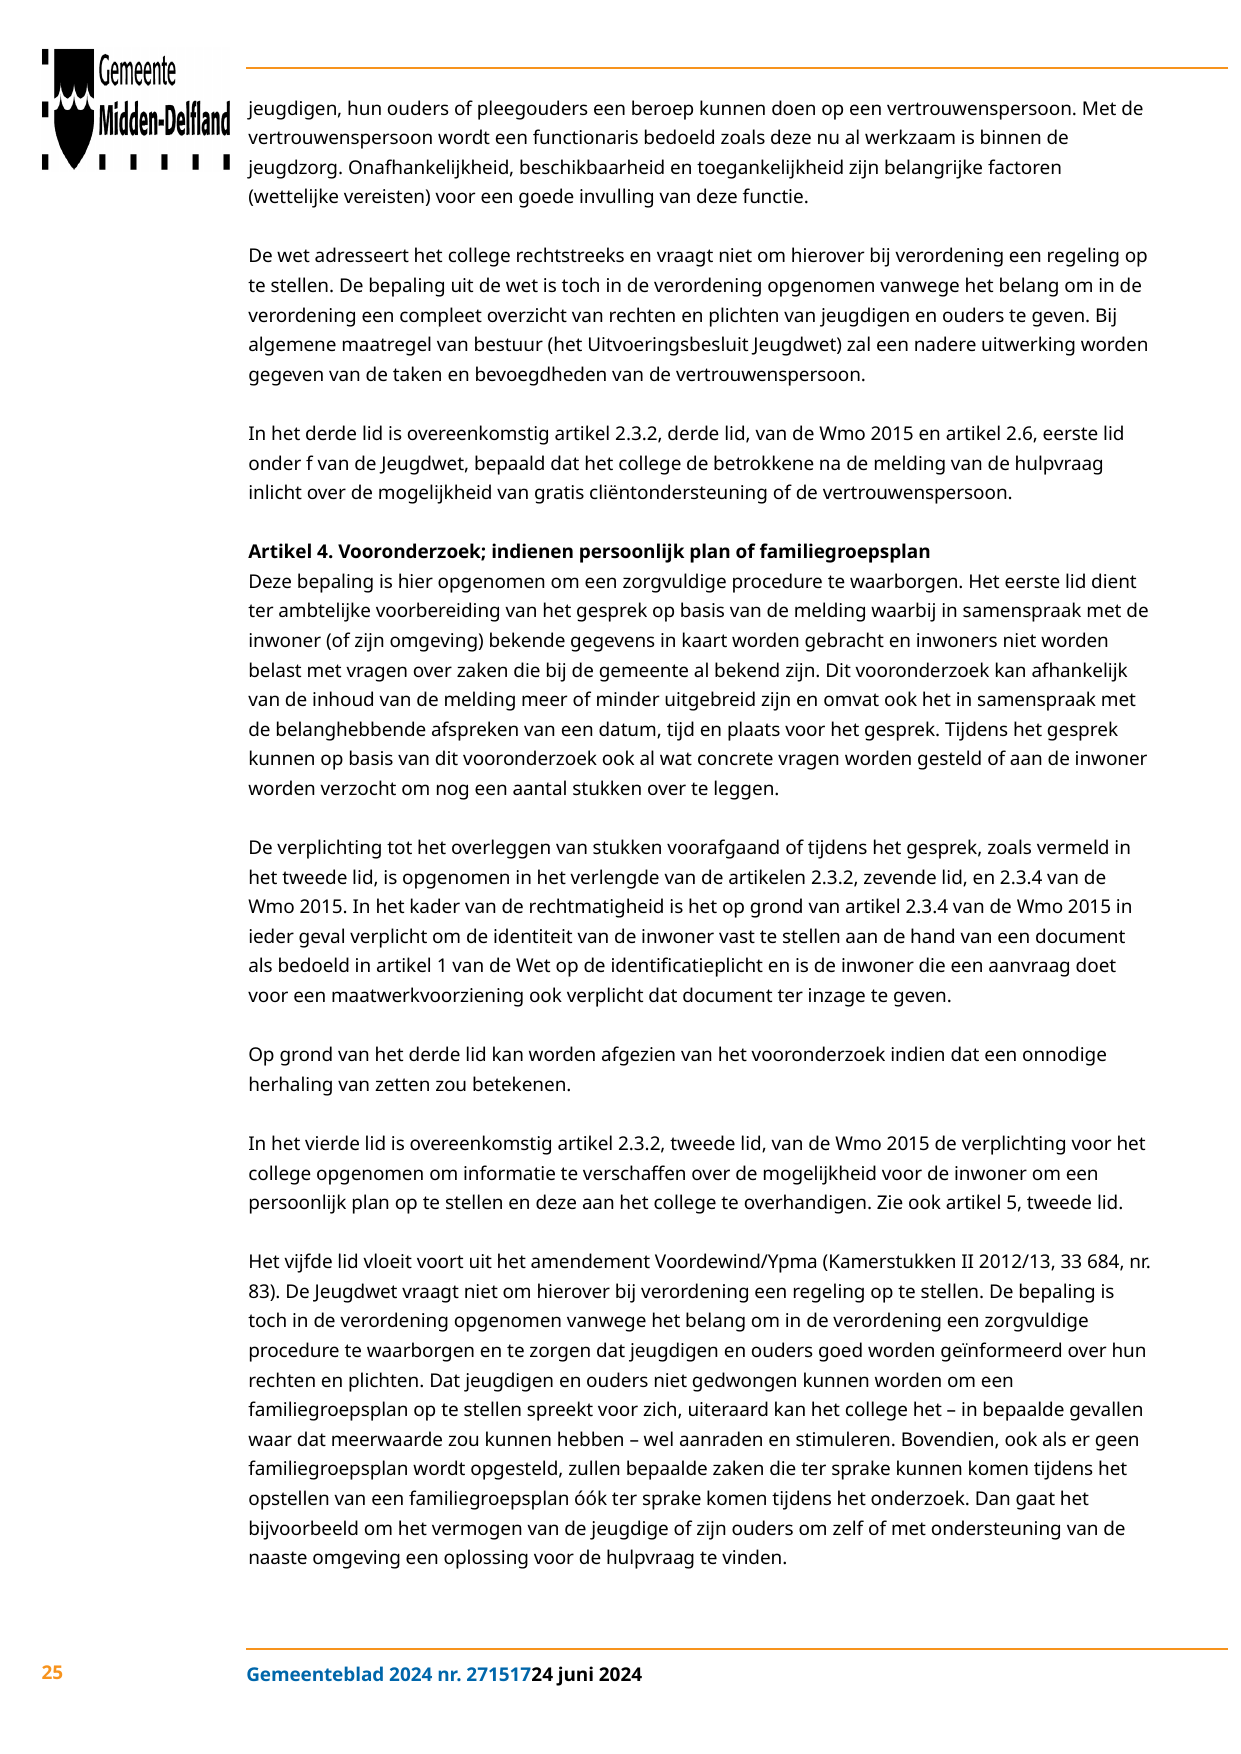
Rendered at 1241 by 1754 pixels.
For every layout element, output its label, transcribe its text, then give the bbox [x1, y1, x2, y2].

text jeugdigen, hun ouders of pleegouders een beroep kunnen doen op een vertrouwenspersoon. Met de vertrouwenspersoon wordt een functionaris bedoeld zoals deze nu al werkzaam is binnen de jeugdzorg. Onafhankelijkheid, beschikbaarheid en toegankelijkheid zijn belangrijke factoren (wettelijke vereisten) voor een goede invulling van deze functie. [248, 95, 1152, 209]
text In het derde lid is overeenkomstig artikel 2.3.2, derde lid, van de Wmo 2015 en artikel 2.6, eerste lid onder f van de Jeugdwet, bepaald dat het college de betrokkene na de melding van de hulpvraag inlicht over de mogelijkheid van gratis cliëntondersteuning of de vertrouwenspersoon. [248, 420, 1152, 505]
text De wet adresseert het college rechtstreeks en vraagt niet om hierover bij verordening een regeling op te stellen. De bepaling uit de wet is toch in de verordening opgenomen vanwege het belang om in de verordening een compleet overzicht van rechten en plichten van jeugdigen en ouders te geven. Bij algemene maatregel van bestuur (het Uitvoeringsbesluit Jeugdwet) zal een nadere uitwerking worden gegeven van de taken en bevoegdheden van de vertrouwenspersoon. [248, 243, 1152, 387]
text De verplichting tot het overleggen van stukken voorafgaand of tijdens het gesprek, zoals vermeld in het tweede lid, is opgenomen in het verlengde van de artikelen 2.3.2, zevende lid, en 2.3.4 van de Wmo 2015. In het kader van de rechtmatigheid is het op grond van artikel 2.3.4 van de Wmo 2015 in ieder geval verplicht om de identiteit van de inwoner vast te stellen aan de hand van een document als bedoeld in artikel 1 van de Wet op de identificatieplicht en is de inwoner die een aanvraag doet voor een maatwerkvoorziening ook verplicht dat document ter inzage te geven. [248, 834, 1152, 1008]
text Artikel 4. Vooronderzoek; indienen persoonlijk plan of familiegroepsplan [248, 538, 1152, 564]
picture [41, 47, 231, 172]
text Het vijfde lid vloeit voort uit het amendement Voordewind/Ypma (Kamerstukken II 2012/13, 33 684, nr. 83). De Jeugdwet vraagt niet om hierover bij verordening een regeling op te stellen. De bepaling is toch in de verordening opgenomen vanwege het belang om in de verordening een zorgvuldige procedure te waarborgen en te zorgen dat jeugdigen en ouders goed worden geïnformeerd over hun rechten en plichten. Dat jeugdigen en ouders niet gedwongen kunnen worden om een familiegroepsplan op te stellen spreekt voor zich, uiteraard kan het college het – in bepaalde gevallen waar dat meerwaarde zou kunnen hebben – wel aanraden en stimuleren. Bovendien, ook als er geen familiegroepsplan wordt opgesteld, zullen bepaalde zaken die ter sprake kunnen komen tijdens het opstellen van een familiegroepsplan óók ter sprake komen tijdens het onderzoek. Dan gaat het bijvoorbeeld om het vermogen van de jeugdige of zijn ouders om zelf of met ondersteuning van de naaste omgeving een oplossing voor de hulpvraag te vinden. [248, 1248, 1152, 1570]
text Deze bepaling is hier opgenomen om een zorgvuldige procedure te waarborgen. Het eerste lid dient ter ambtelijke voorbereiding van het gesprek op basis van de melding waarbij in samenspraak met de inwoner (of zijn omgeving) bekende gegevens in kaart worden gebracht en inwoners niet worden belast met vragen over zaken die bij de gemeente al bekend zijn. Dit vooronderzoek kan afhankelijk van de inhoud van de melding meer of minder uitgebreid zijn en omvat ook het in samenspraak met de belanghebbende afspreken van een datum, tijd en plaats voor het gesprek. Tijdens het gesprek kunnen op basis van dit vooronderzoek ook al wat concrete vragen worden gesteld of aan de inwoner worden verzocht om nog een aantal stukken over te leggen. [248, 568, 1152, 801]
text Op grond van het derde lid kan worden afgezien van het vooronderzoek indien dat een onnodige herhaling van zetten zou betekenen. [248, 1041, 1152, 1097]
text In het vierde lid is overeenkomstig artikel 2.3.2, tweede lid, van de Wmo 2015 de verplichting voor het college opgenomen om informatie te verschaffen over de mogelijkheid voor de inwoner om een persoonlijk plan op te stellen en deze aan het college te overhandigen. Zie ook artikel 5, tweede lid. [248, 1130, 1152, 1215]
